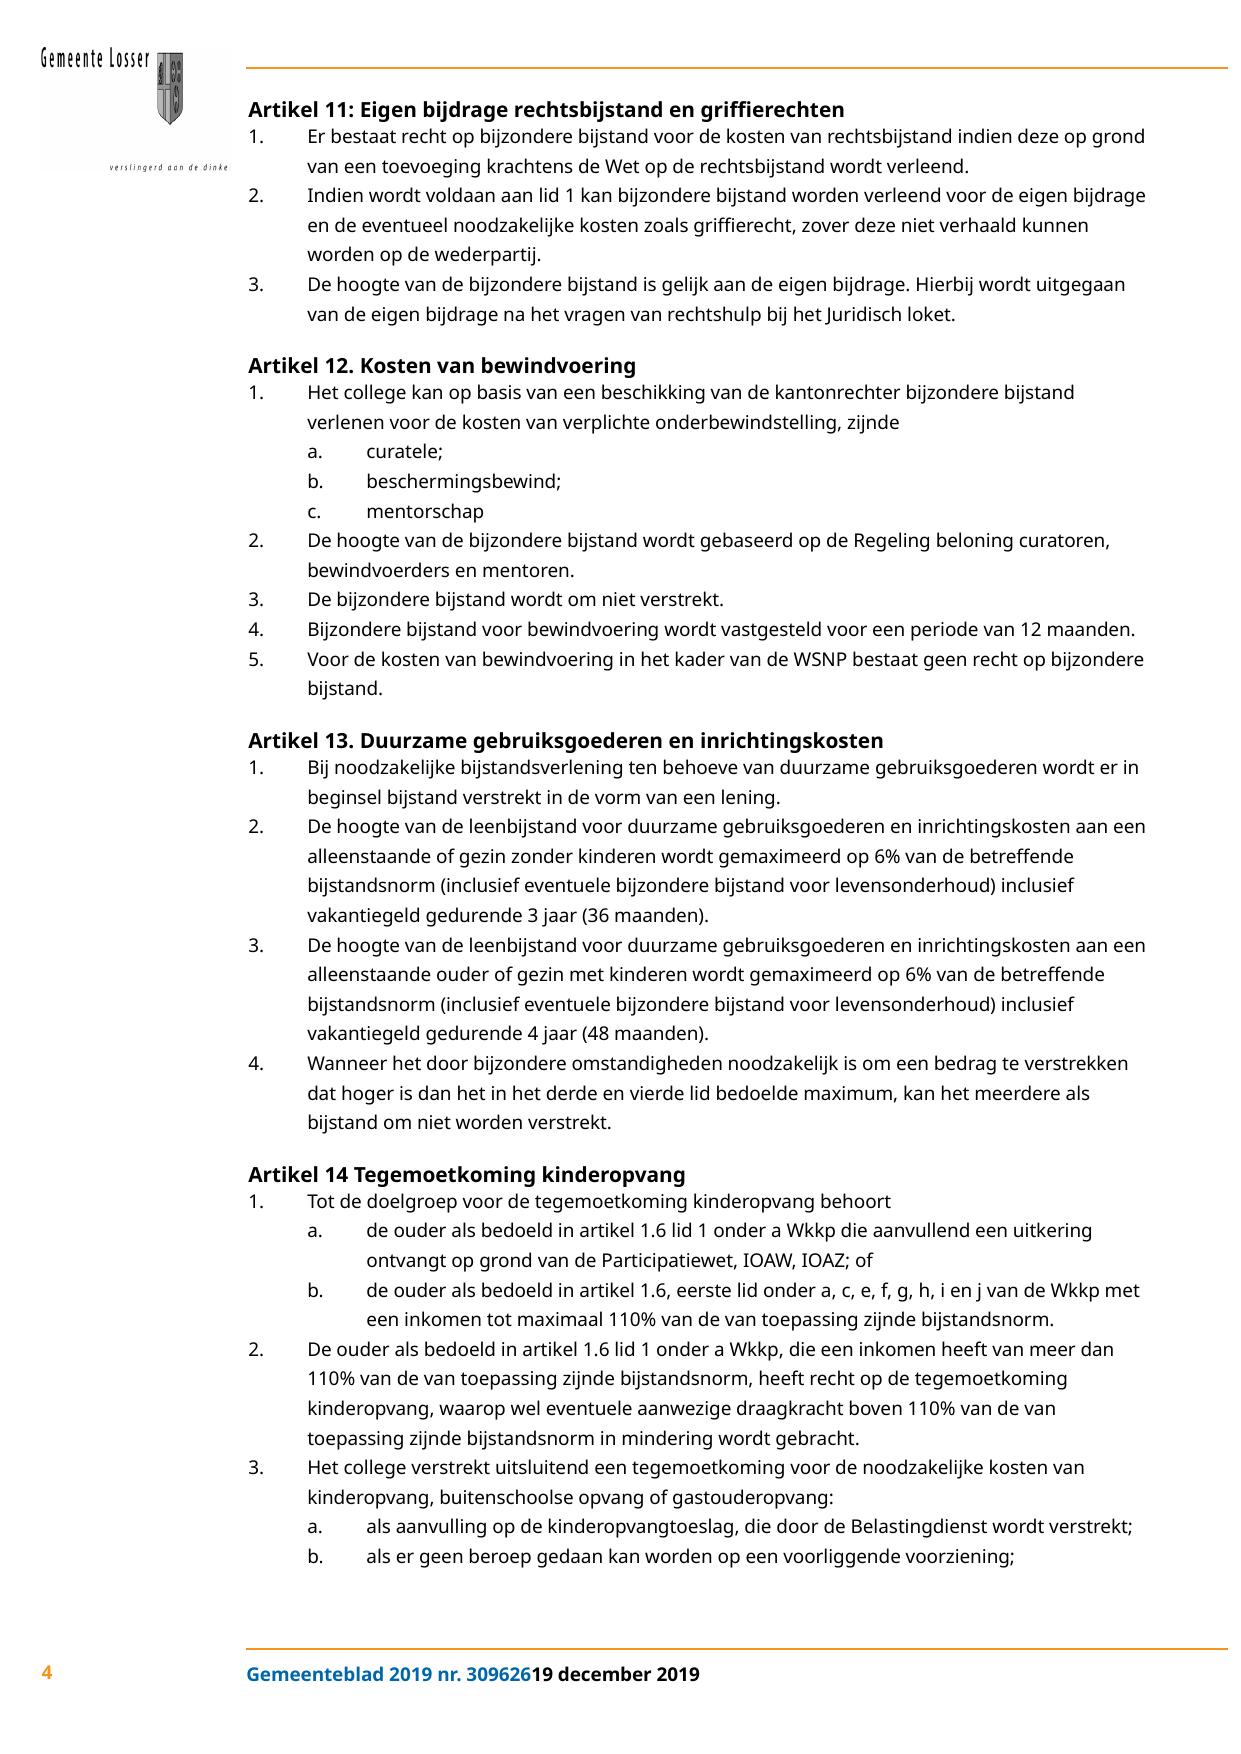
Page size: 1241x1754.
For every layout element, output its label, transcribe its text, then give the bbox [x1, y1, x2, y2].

list Wanneer het door bijzondere omstandigheden noodzakelijk is om een bedrag te verstrekken dat hoger is dan het in het derde en vierde lid bedoelde maximum, kan het meerdere als bijstand om niet worden verstrekt. [248, 1050, 1152, 1135]
list Indien wordt voldaan aan lid 1 kan bijzondere bijstand worden verleend voor de eigen bijdrage en de eventueel noodzakelijke kosten zoals griffierecht, zover deze niet verhaald kunnen worden op de wederpartij. [248, 182, 1152, 267]
text Artikel 11: Eigen bijdrage rechtsbijstand en griffierechten [248, 95, 1152, 123]
list beschermingsbewind; [307, 468, 1152, 494]
list Voor de kosten van bewindvoering in het kader van de WSNP bestaat geen recht op bijzondere bijstand. [248, 646, 1152, 701]
list als er geen beroep gedaan kan worden op een voorliggende voorziening; [307, 1543, 1152, 1569]
list Bijzondere bijstand voor bewindvoering wordt vastgesteld voor een periode van 12 maanden. [248, 616, 1152, 642]
list De bijzondere bijstand wordt om niet verstrekt. [248, 587, 1152, 612]
list De hoogte van de leenbijstand voor duurzame gebruiksgoederen en inrichtingskosten aan een alleenstaande ouder of gezin met kinderen wordt gemaximeerd op 6% van de betreffende bijstandsnorm (inclusief eventuele bijzondere bijstand voor levensonderhoud) inclusief vakantiegeld gedurende 4 jaar (48 maanden). [248, 932, 1152, 1046]
list Het college verstrekt uitsluitend een tegemoetkoming voor de noodzakelijke kosten van kinderopvang, buitenschoolse opvang of gastouderopvang: [248, 1454, 1152, 1510]
list de ouder als bedoeld in artikel 1.6 lid 1 onder a Wkkp die aanvullend een uitkering ontvangt op grond van de Participatiewet, IOAW, IOAZ; of [307, 1218, 1152, 1273]
list de ouder als bedoeld in artikel 1.6, eerste lid onder a, c, e, f, g, h, i en j van de Wkkp met een inkomen tot maximaal 110% van de van toepassing zijnde bijstandsnorm. [307, 1277, 1152, 1332]
list Het college kan op basis van een beschikking van de kantonrechter bijzondere bijstand verlenen voor de kosten van verplichte onderbewindstelling, zijnde [248, 379, 1152, 435]
text Artikel 14 Tegemoetkoming kinderopvang [248, 1160, 1152, 1188]
text Artikel 12. Kosten van bewindvoering [248, 351, 1152, 379]
list De hoogte van de bijzondere bijstand is gelijk aan de eigen bijdrage. Hierbij wordt uitgegaan van de eigen bijdrage na het vragen van rechtshulp bij het Juridisch loket. [248, 271, 1152, 326]
list De hoogte van de bijzondere bijstand wordt gebaseerd op de Regeling beloning curatoren, bewindvoerders en mentoren. [248, 527, 1152, 583]
picture [41, 47, 231, 172]
list De hoogte van de leenbijstand voor duurzame gebruiksgoederen en inrichtingskosten aan een alleenstaande of gezin zonder kinderen wordt gemaximeerd op 6% van de betreffende bijstandsnorm (inclusief eventuele bijzondere bijstand voor levensonderhoud) inclusief vakantiegeld gedurende 3 jaar (36 maanden). [248, 813, 1152, 928]
list Bij noodzakelijke bijstandsverlening ten behoeve van duurzame gebruiksgoederen wordt er in beginsel bijstand verstrekt in de vorm van een lening. [248, 754, 1152, 809]
list Tot de doelgroep voor de tegemoetkoming kinderopvang behoort [248, 1188, 1152, 1214]
list curatele; [307, 439, 1152, 464]
text Artikel 13. Duurzame gebruiksgoederen en inrichtingskosten [248, 726, 1152, 754]
list Er bestaat recht op bijzondere bijstand voor de kosten van rechtsbijstand indien deze op grond van een toevoeging krachtens de Wet op de rechtsbijstand wordt verleend. [248, 123, 1152, 178]
list als aanvulling op de kinderopvangtoeslag, die door de Belastingdienst wordt verstrekt; [307, 1513, 1152, 1539]
list De ouder als bedoeld in artikel 1.6 lid 1 onder a Wkkp, die een inkomen heeft van meer dan 110% van de van toepassing zijnde bijstandsnorm, heeft recht op de tegemoetkoming kinderopvang, waarop wel eventuele aanwezige draagkracht boven 110% van de van toepassing zijnde bijstandsnorm in mindering wordt gebracht. [248, 1336, 1152, 1451]
list mentorschap [307, 498, 1152, 524]
